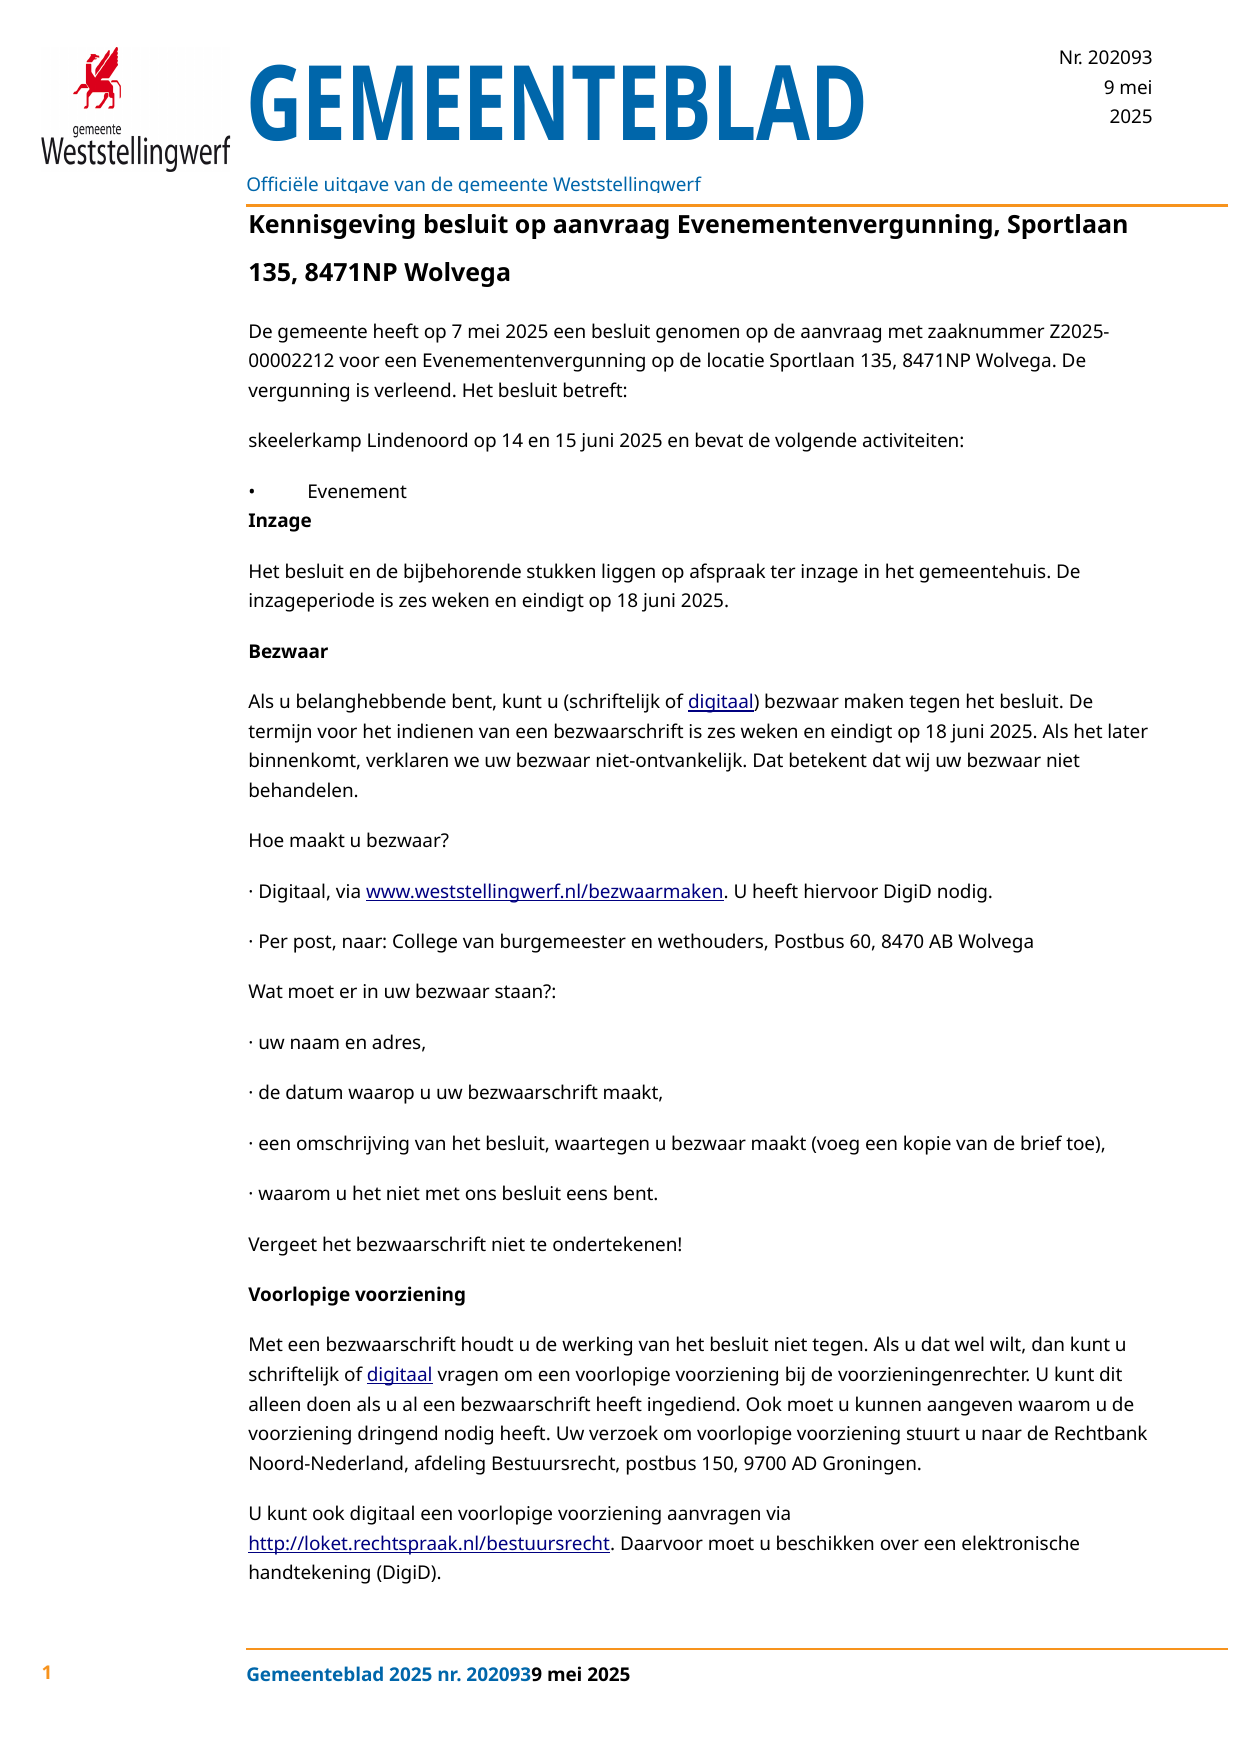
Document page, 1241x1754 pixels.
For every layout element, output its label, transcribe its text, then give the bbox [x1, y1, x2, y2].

text Vergeet het bezwaarschrift niet te ondertekenen! [248, 1231, 1152, 1257]
text · Digitaal, via www.weststellingwerf.nl/bezwaarmaken. U heeft hiervoor DigiD nodig. [248, 878, 1152, 904]
text · uw naam en adres, [248, 1029, 1152, 1055]
text skeelerkamp Lindenoord op 14 en 15 juni 2025 en bevat de volgende activiteiten: [248, 427, 1152, 453]
text · Per post, naar: College van burgemeester en wethouders, Postbus 60, 8470 AB Wolvega [248, 928, 1152, 954]
list Evenement [248, 478, 1152, 504]
text Wat moet er in uw bezwaar staan?: [248, 979, 1152, 1004]
text Hoe maakt u bezwaar? [248, 827, 1152, 853]
text Inzage [248, 507, 1152, 533]
text De gemeente heeft op 7 mei 2025 een besluit genomen op de aanvraag met zaaknummer Z2025-00002212 voor een Evenementenvergunning op de locatie Sportlaan 135, 8471NP Wolvega. De vergunning is verleend. Het besluit betreft: [248, 318, 1152, 403]
text Voorlopige voorziening [248, 1281, 1152, 1307]
text · waarom u het niet met ons besluit eens bent. [248, 1180, 1152, 1206]
text Met een bezwaarschrift houdt u de werking van het besluit niet tegen. Als u dat wel wilt, dan kunt u schriftelijk of digitaal vragen om een voorlopige voorziening bij de voorzieningenrechter. U kunt dit alleen doen als u al een bezwaarschrift heeft ingediend. Ook moet u kunnen aangeven waarom u de voorziening dringend nodig heeft. Uw verzoek om voorlopige voorziening stuurt u naar de Rechtbank Noord-Nederland, afdeling Bestuursrecht, postbus 150, 9700 AD Groningen. [248, 1332, 1152, 1476]
text Kennisgeving besluit op aanvraag Evenementenvergunning, Sportlaan 135, 8471NP Wolvega [248, 207, 1152, 288]
text Als u belanghebbende bent, kunt u (schriftelijk of digitaal) bezwaar maken tegen het besluit. De termijn voor het indienen van een bezwaarschrift is zes weken en eindigt op 18 juni 2025. Als het later binnenkomt, verklaren we uw bezwaar niet-ontvankelijk. Dat betekent dat wij uw bezwaar niet behandelen. [248, 688, 1152, 803]
text · een omschrijving van het besluit, waartegen u bezwaar maakt (voeg een kopie van de brief toe), [248, 1130, 1152, 1156]
text · de datum waarop u uw bezwaarschrift maakt, [248, 1079, 1152, 1105]
picture [41, 47, 231, 172]
text Het besluit en de bijbehorende stukken liggen op afspraak ter inzage in het gemeentehuis. De inzageperiode is zes weken en eindigt op 18 juni 2025. [248, 558, 1152, 613]
text Bezwaar [248, 638, 1152, 664]
text U kunt ook digitaal een voorlopige voorziening aanvragen via http://loket.rechtspraak.nl/bestuursrecht. Daarvoor moet u beschikken over een elektronische handtekening (DigiD). [248, 1500, 1152, 1585]
